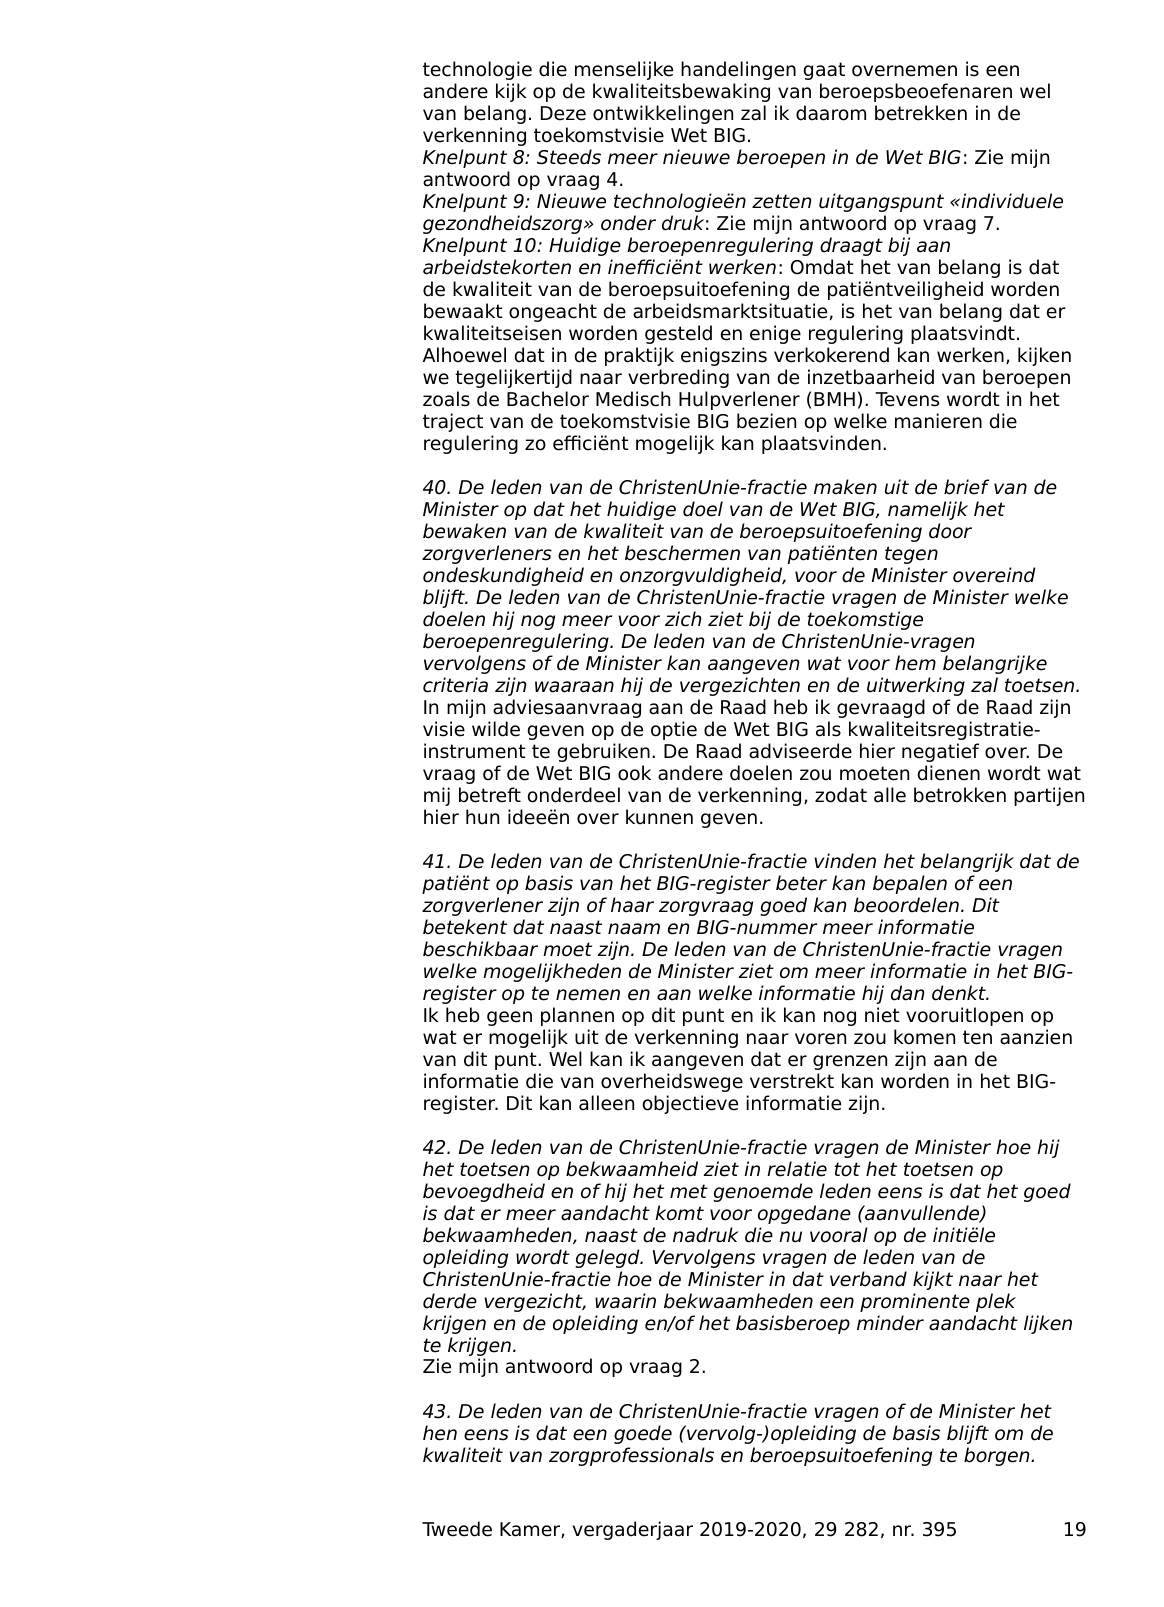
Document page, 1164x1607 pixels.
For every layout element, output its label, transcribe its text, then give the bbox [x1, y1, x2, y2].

text 43. De leden van de ChristenUnie-fractie vragen of de Minister het hen eens is dat een goede (vervolg-)opleiding de basis blijft om de kwaliteit van zorgprofessionals en beroepsuitoefening te borgen. [422, 1401, 1087, 1467]
text Ik heb geen plannen op dit punt en ik kan nog niet vooruitlopen op wat er mogelijk uit de verkenning naar voren zou komen ten aanzien van dit punt. Wel kan ik aangeven dat er grenzen zijn aan de informatie die van overheidswege verstrekt kan worden in het BIG-register. Dit kan alleen objectieve informatie zijn. [422, 1004, 1087, 1114]
text 42. De leden van de ChristenUnie-fractie vragen de Minister hoe hij het toetsen op bekwaamheid ziet in relatie tot het toetsen op bevoegdheid en of hij het met genoemde leden eens is dat het goed is dat er meer aandacht komt voor opgedane (aanvullende) bekwaamheden, naast de nadruk die nu vooral op de initiële opleiding wordt gelegd. Vervolgens vragen de leden van de ChristenUnie-fractie hoe de Minister in dat verband kijkt naar het derde vergezicht, waarin bekwaamheden een prominente plek krijgen en de opleiding en/of het basisberoep minder aandacht lijken te krijgen. [422, 1137, 1087, 1356]
text In mijn adviesaanvraag aan de Raad heb ik gevraagd of de Raad zijn visie wilde geven op de optie de Wet BIG als kwaliteitsregistratie-instrument te gebruiken. De Raad adviseerde hier negatief over. De vraag of de Wet BIG ook andere doelen zou moeten dienen wordt wat mij betreft onderdeel van de verkenning, zodat alle betrokken partijen hier hun ideeën over kunnen geven. [422, 697, 1087, 828]
text Zie mijn antwoord op vraag 2. [422, 1356, 1087, 1378]
text Knelpunt 8: Steeds meer nieuwe beroepen in de Wet BIG: Zie mijn antwoord op vraag 4. [422, 147, 1087, 191]
text 40. De leden van de ChristenUnie-fractie maken uit de brief van de Minister op dat het huidige doel van de Wet BIG, namelijk het bewaken van de kwaliteit van de beroepsuitoefening door zorgverleners en het beschermen van patiënten tegen ondeskundigheid en onzorgvuldigheid, voor de Minister overeind blijft. De leden van de ChristenUnie-fractie vragen de Minister welke doelen hij nog meer voor zich ziet bij de toekomstige beroepenregulering. De leden van de ChristenUnie-vragen vervolgens of de Minister kan aangeven wat voor hem belangrijke criteria zijn waaraan hij de vergezichten en de uitwerking zal toetsen. [422, 477, 1087, 697]
text technologie die menselijke handelingen gaat overnemen is een andere kijk op de kwaliteitsbewaking van beroepsbeoefenaren wel van belang. Deze ontwikkelingen zal ik daarom betrekken in de verkenning toekomstvisie Wet BIG. [422, 59, 1087, 147]
text Knelpunt 9: Nieuwe technologieën zetten uitgangspunt «individuele gezondheidszorg» onder druk: Zie mijn antwoord op vraag 7. [422, 191, 1087, 235]
text 41. De leden van de ChristenUnie-fractie vinden het belangrijk dat de patiënt op basis van het BIG-register beter kan bepalen of een zorgverlener zijn of haar zorgvraag goed kan beoordelen. Dit betekent dat naast naam en BIG-nummer meer informatie beschikbaar moet zijn. De leden van de ChristenUnie-fractie vragen welke mogelijkheden de Minister ziet om meer informatie in het BIG-register op te nemen en aan welke informatie hij dan denkt. [422, 851, 1087, 1004]
text Knelpunt 10: Huidige beroepenregulering draagt bij aan arbeidstekorten en inefficiënt werken: Omdat het van belang is dat de kwaliteit van de beroepsuitoefening de patiëntveiligheid worden bewaakt ongeacht de arbeidsmarktsituatie, is het van belang dat er kwaliteitseisen worden gesteld en enige regulering plaatsvindt. Alhoewel dat in de praktijk enigszins verkokerend kan werken, kijken we tegelijkertijd naar verbreding van de inzetbaarheid van beroepen zoals de Bachelor Medisch Hulpverlener (BMH). Tevens wordt in het traject van de toekomstvisie BIG bezien op welke manieren die regulering zo efficiënt mogelijk kan plaatsvinden. [422, 235, 1087, 455]
